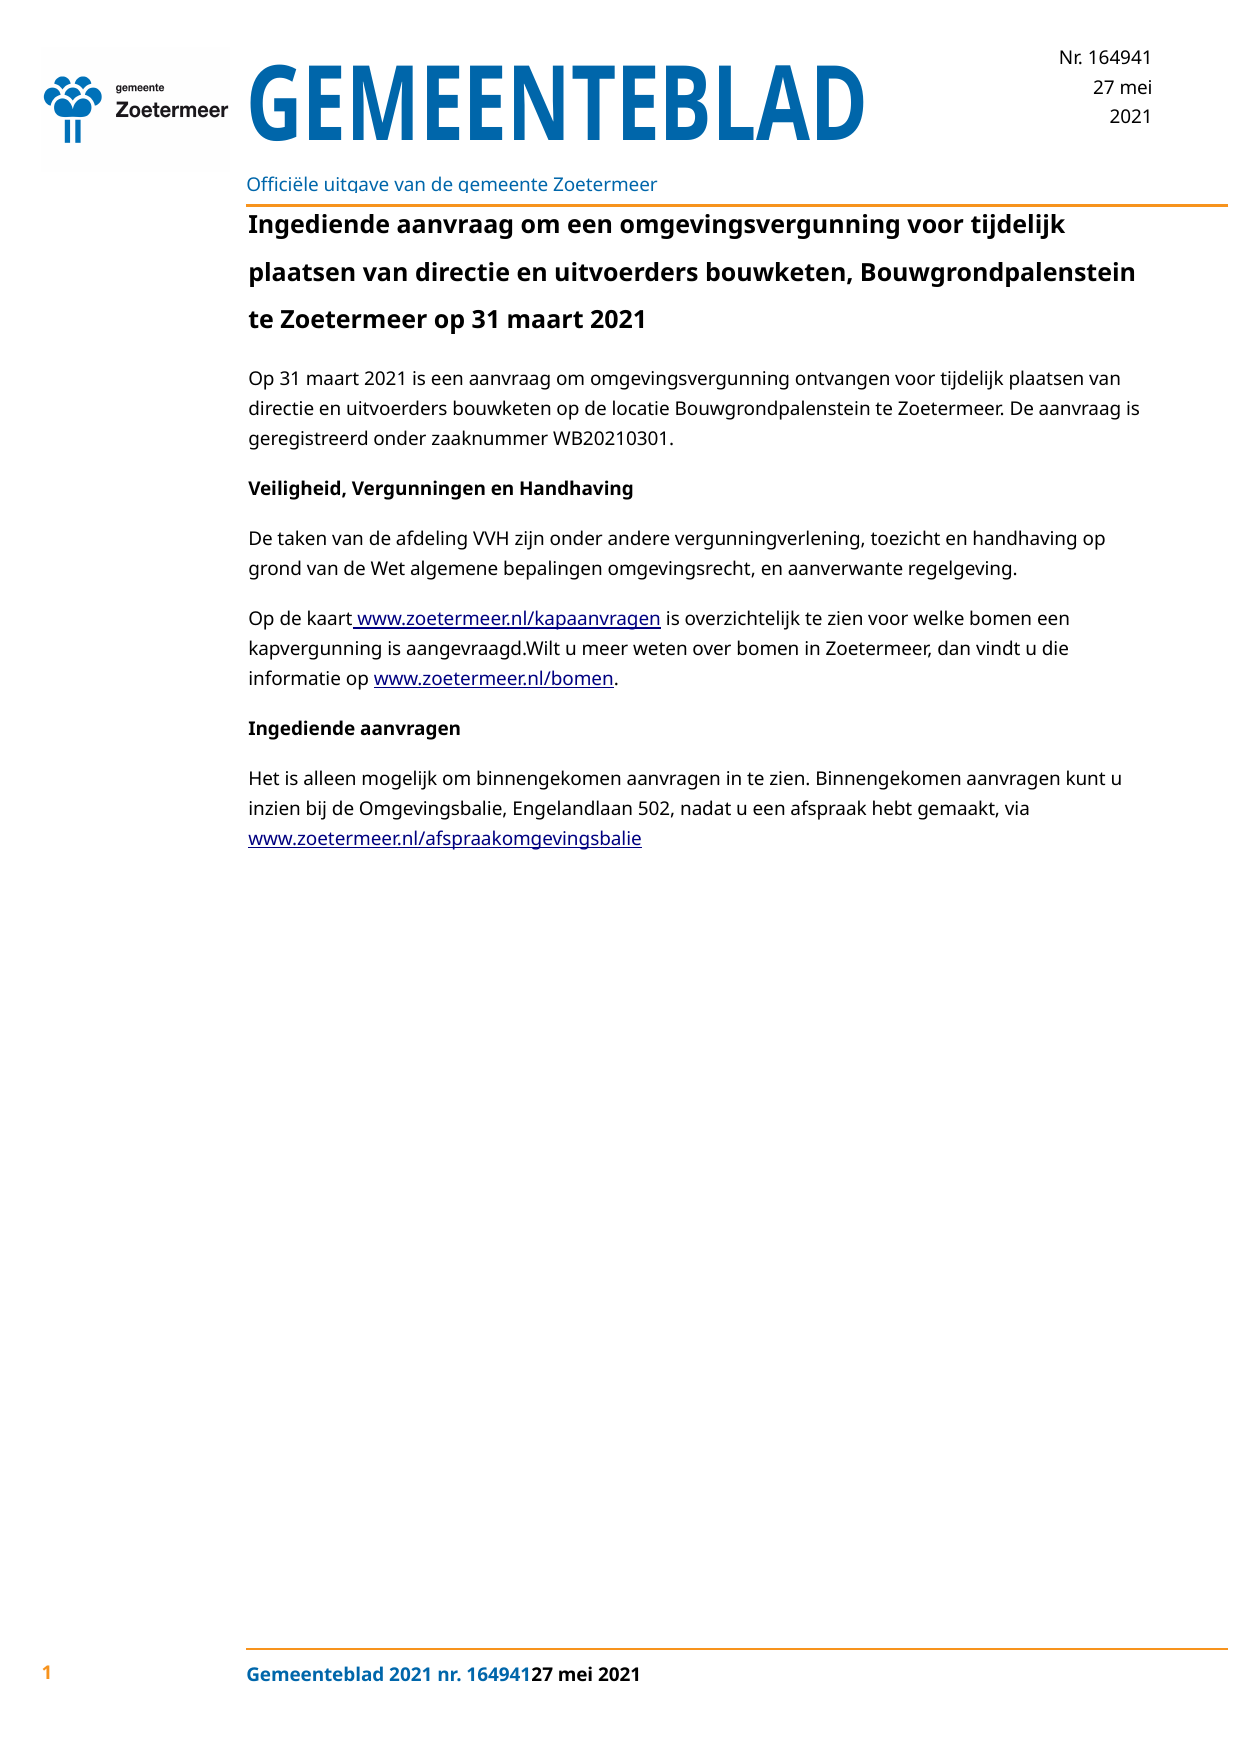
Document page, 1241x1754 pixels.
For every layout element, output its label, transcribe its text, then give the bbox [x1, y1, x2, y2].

text Op 31 maart 2021 is een aanvraag om omgevingsvergunning ontvangen voor tijdelijk plaatsen van directie en uitvoerders bouwketen op de locatie Bouwgrondpalenstein te Zoetermeer. De aanvraag is geregistreerd onder zaaknummer WB20210301. [248, 366, 1152, 450]
text Ingediende aanvraag om een omgevingsvergunning voor tijdelijk plaatsen van directie en uitvoerders bouwketen, Bouwgrondpalenstein te Zoetermeer op 31 maart 2021 [248, 207, 1152, 336]
text Het is alleen mogelijk om binnengekomen aanvragen in te zien. Binnengekomen aanvragen kunt u inzien bij de Omgevingsbalie, Engelandlaan 502, nadat u een afspraak hebt gemaakt, via www.zoetermeer.nl/afspraakomgevingsbalie [248, 766, 1152, 850]
picture [41, 47, 231, 172]
text Veiligheid, Vergunningen en Handhaving [248, 475, 1152, 501]
text De taken van de afdeling VVH zijn onder andere vergunningverlening, toezicht en handhaving op grond van de Wet algemene bepalingen omgevingsrecht, en aanverwante regelgeving. [248, 526, 1152, 581]
text Op de kaart www.zoetermeer.nl/kapaanvragen is overzichtelijk te zien voor welke bomen een kapvergunning is aangevraagd.Wilt u meer weten over bomen in Zoetermeer, dan vindt u die informatie op www.zoetermeer.nl/bomen. [248, 606, 1152, 690]
text Ingediende aanvragen [248, 715, 1152, 741]
